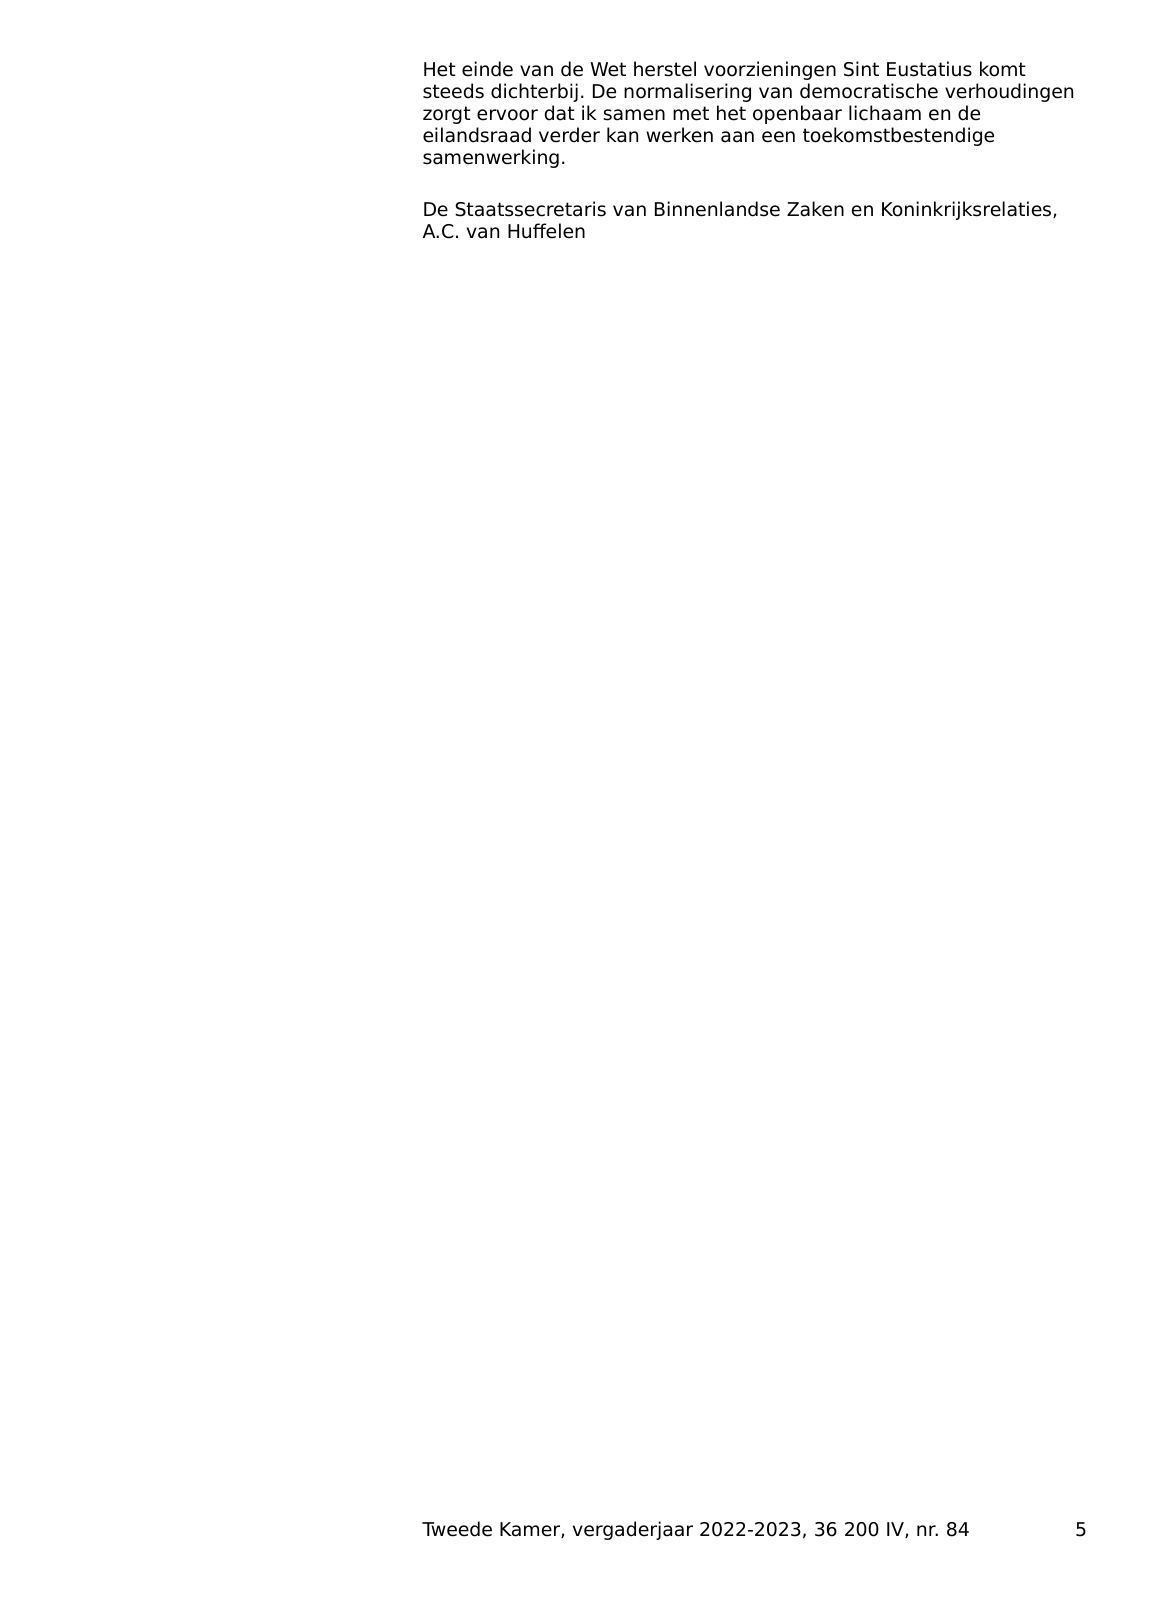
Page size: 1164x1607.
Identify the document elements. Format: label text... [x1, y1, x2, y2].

text Het einde van de Wet herstel voorzieningen Sint Eustatius komt steeds dichterbij. De normalisering van democratische verhoudingen zorgt ervoor dat ik samen met het openbaar lichaam en de eilandsraad verder kan werken aan een toekomstbestendige samenwerking. [422, 59, 1087, 169]
text De Staatssecretaris van Binnenlandse Zaken en Koninkrijksrelaties, A.C. van Huffelen [422, 199, 1087, 243]
